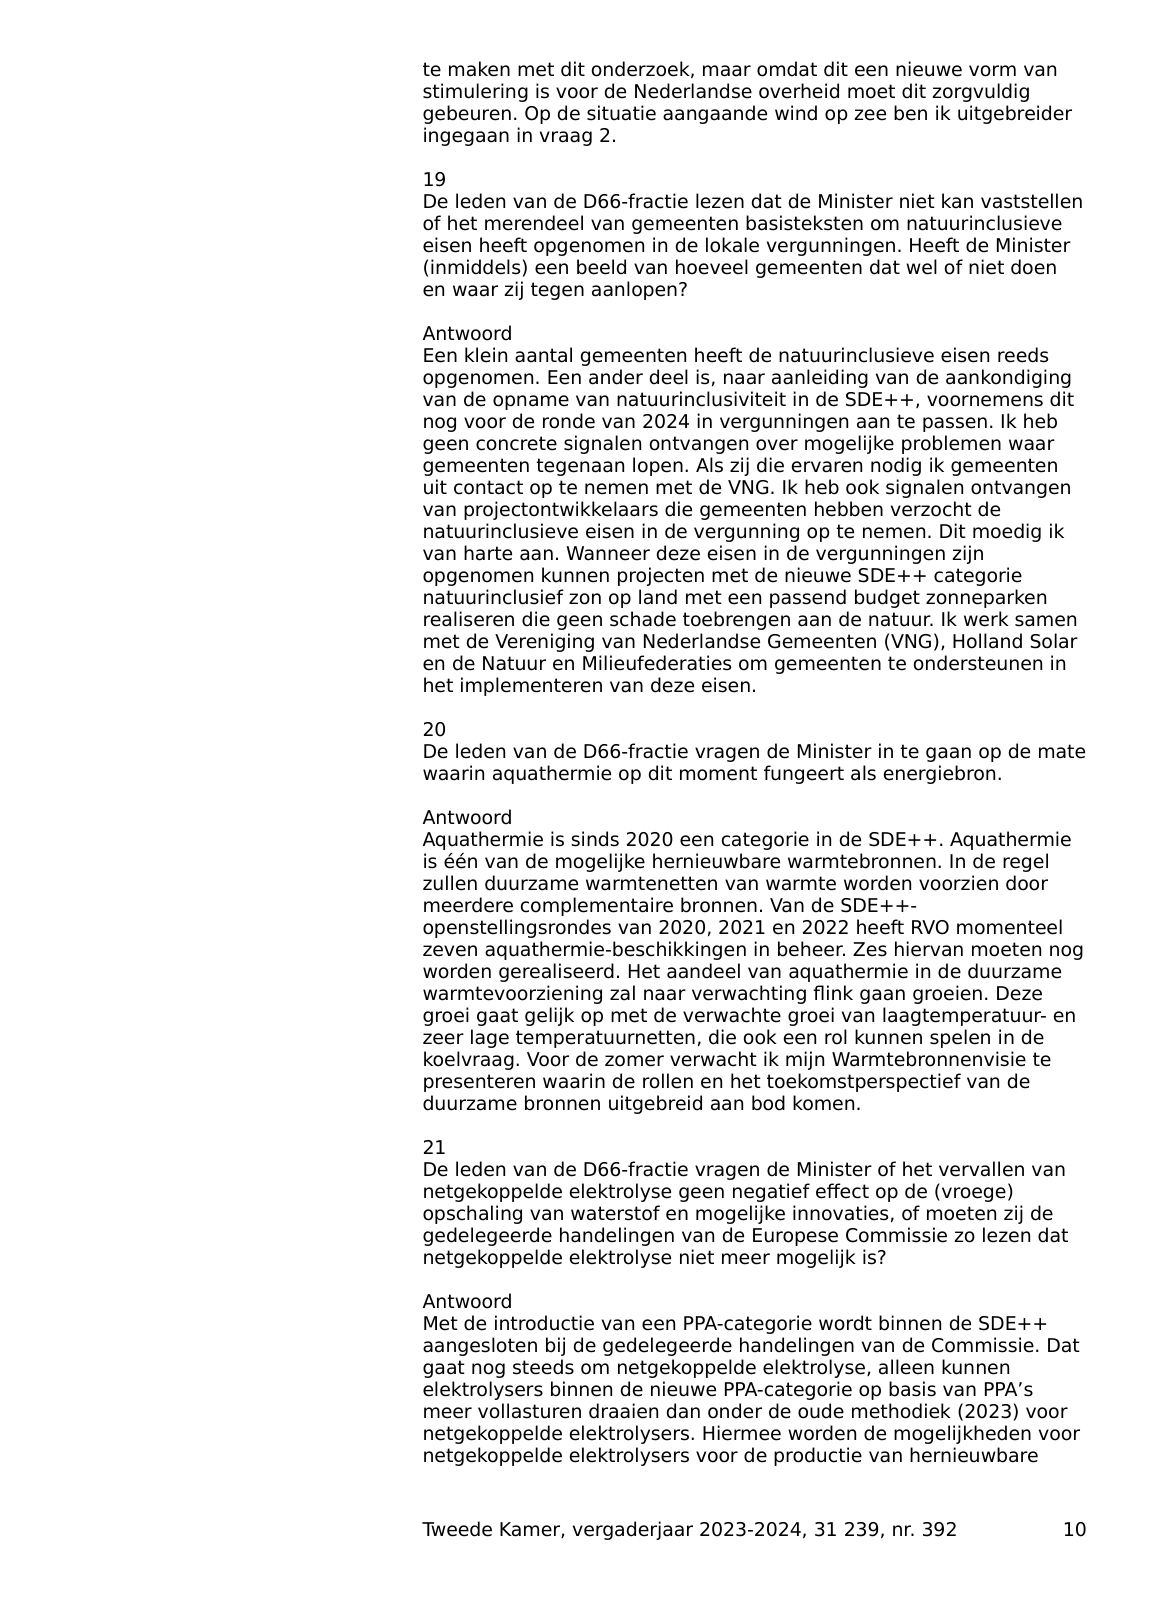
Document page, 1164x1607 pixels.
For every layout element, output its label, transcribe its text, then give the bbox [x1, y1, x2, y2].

text 20 [422, 719, 1087, 741]
text te maken met dit onderzoek, maar omdat dit een nieuwe vorm van stimulering is voor de Nederlandse overheid moet dit zorgvuldig gebeuren. Op de situatie aangaande wind op zee ben ik uitgebreider ingegaan in vraag 2. [422, 59, 1087, 147]
text Met de introductie van een PPA-categorie wordt binnen de SDE++ aangesloten bij de gedelegeerde handelingen van de Commissie. Dat gaat nog steeds om netgekoppelde elektrolyse, alleen kunnen elektrolysers binnen de nieuwe PPA-categorie op basis van PPA’s meer vollasturen draaien dan onder de oude methodiek (2023) voor netgekoppelde elektrolysers. Hiermee worden de mogelijkheden voor netgekoppelde elektrolysers voor de productie van hernieuwbare [422, 1313, 1087, 1467]
text Antwoord [422, 323, 1087, 345]
text De leden van de D66-fractie vragen de Minister in te gaan op de mate waarin aquathermie op dit moment fungeert als energiebron. [422, 741, 1087, 785]
text Een klein aantal gemeenten heeft de natuurinclusieve eisen reeds opgenomen. Een ander deel is, naar aanleiding van de aankondiging van de opname van natuurinclusiviteit in de SDE++, voornemens dit nog voor de ronde van 2024 in vergunningen aan te passen. Ik heb geen concrete signalen ontvangen over mogelijke problemen waar gemeenten tegenaan lopen. Als zij die ervaren nodig ik gemeenten uit contact op te nemen met de VNG. Ik heb ook signalen ontvangen van projectontwikkelaars die gemeenten hebben verzocht de natuurinclusieve eisen in de vergunning op te nemen. Dit moedig ik van harte aan. Wanneer deze eisen in de vergunningen zijn opgenomen kunnen projecten met de nieuwe SDE++ categorie natuurinclusief zon op land met een passend budget zonneparken realiseren die geen schade toebrengen aan de natuur. Ik werk samen met de Vereniging van Nederlandse Gemeenten (VNG), Holland Solar en de Natuur en Milieufederaties om gemeenten te ondersteunen in het implementeren van deze eisen. [422, 345, 1087, 697]
text 21 [422, 1137, 1087, 1159]
text De leden van de D66-fractie vragen de Minister of het vervallen van netgekoppelde elektrolyse geen negatief effect op de (vroege) opschaling van waterstof en mogelijke innovaties, of moeten zij de gedelegeerde handelingen van de Europese Commissie zo lezen dat netgekoppelde elektrolyse niet meer mogelijk is? [422, 1159, 1087, 1269]
text De leden van de D66-fractie lezen dat de Minister niet kan vaststellen of het merendeel van gemeenten basisteksten om natuurinclusieve eisen heeft opgenomen in de lokale vergunningen. Heeft de Minister (inmiddels) een beeld van hoeveel gemeenten dat wel of niet doen en waar zij tegen aanlopen? [422, 191, 1087, 301]
text Aquathermie is sinds 2020 een categorie in de SDE++. Aquathermie is één van de mogelijke hernieuwbare warmtebronnen. In de regel zullen duurzame warmtenetten van warmte worden voorzien door meerdere complementaire bronnen. Van de SDE++-openstellingsrondes van 2020, 2021 en 2022 heeft RVO momenteel zeven aquathermie-beschikkingen in beheer. Zes hiervan moeten nog worden gerealiseerd. Het aandeel van aquathermie in de duurzame warmtevoorziening zal naar verwachting flink gaan groeien. Deze groei gaat gelijk op met de verwachte groei van laagtemperatuur- en zeer lage temperatuurnetten, die ook een rol kunnen spelen in de koelvraag. Voor de zomer verwacht ik mijn Warmtebronnenvisie te presenteren waarin de rollen en het toekomstperspectief van de duurzame bronnen uitgebreid aan bod komen. [422, 829, 1087, 1115]
text Antwoord [422, 1291, 1087, 1313]
text 19 [422, 169, 1087, 191]
text Antwoord [422, 807, 1087, 829]
